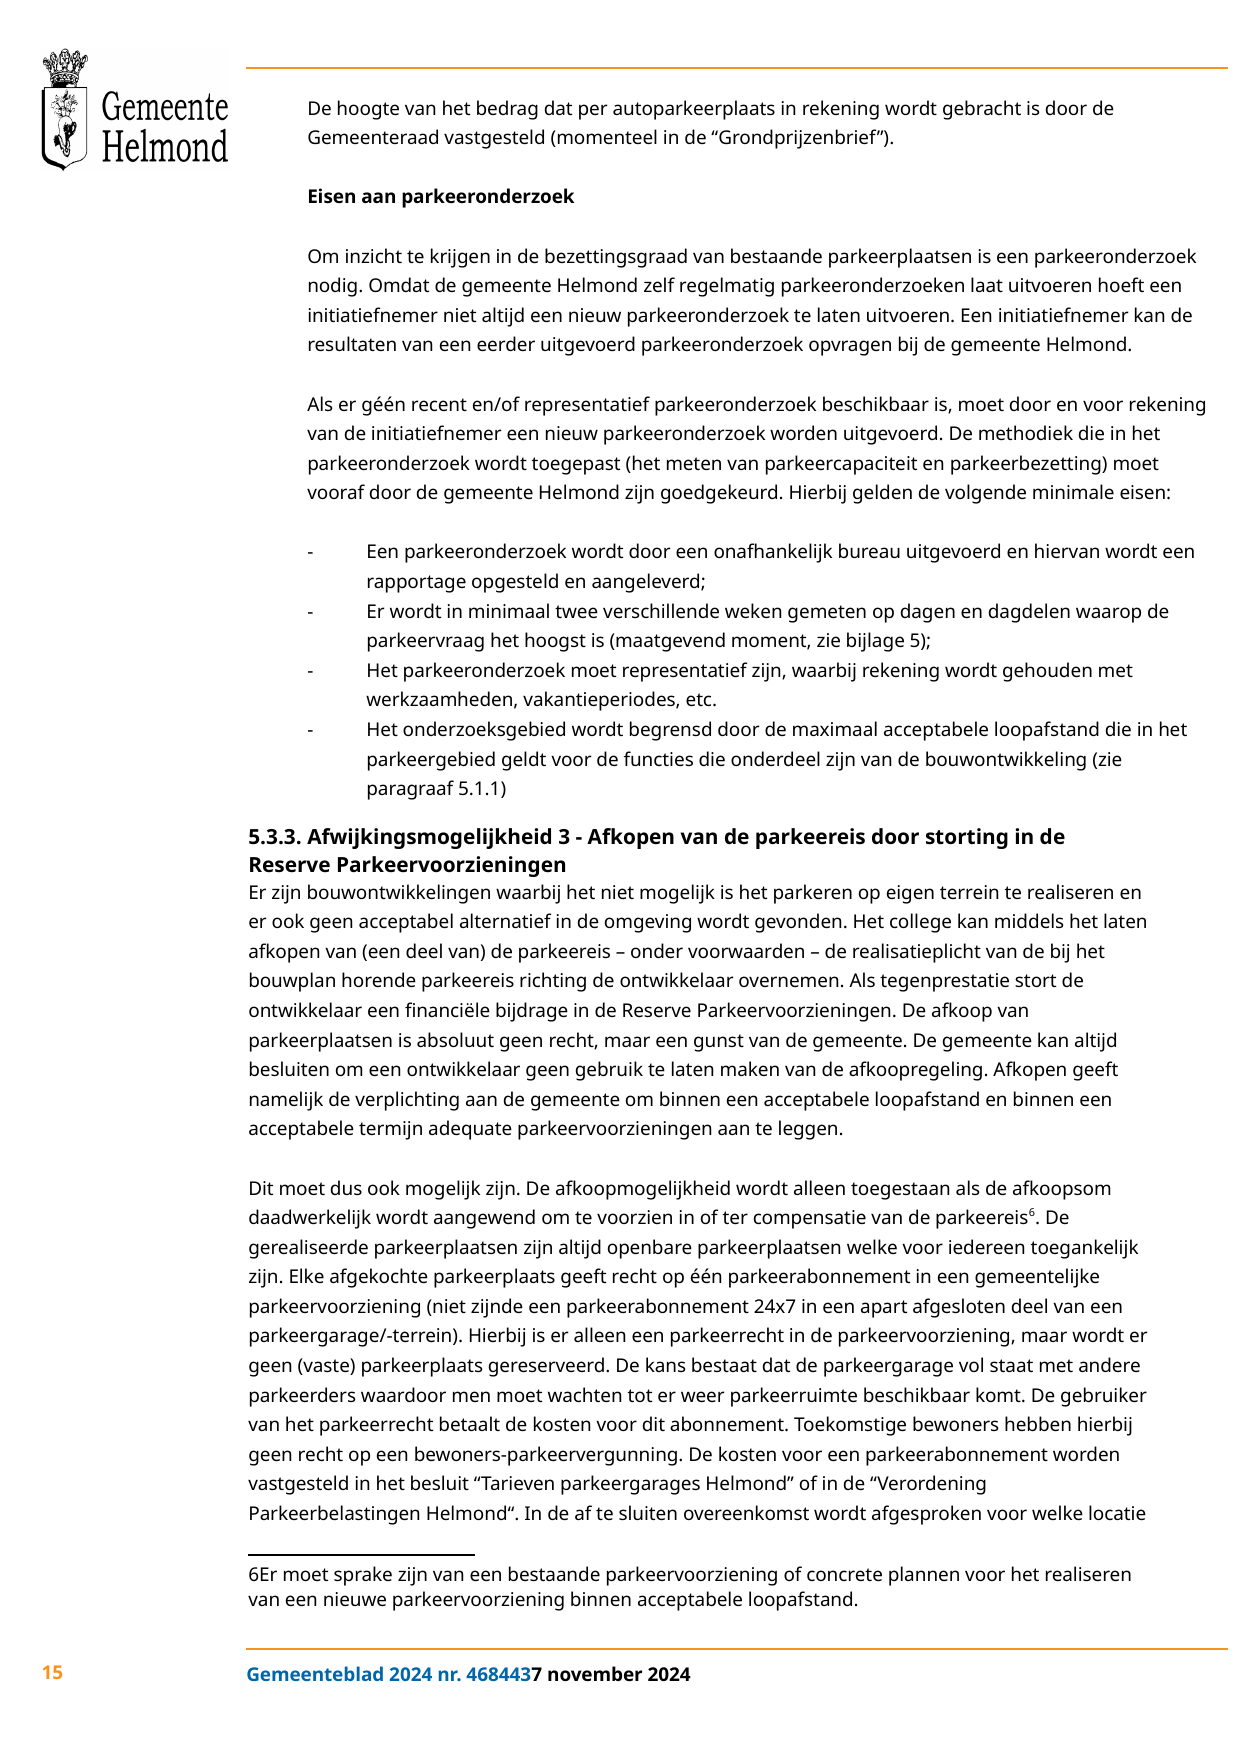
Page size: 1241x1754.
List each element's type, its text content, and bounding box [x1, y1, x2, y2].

text 5.3.3. Afwijkingsmogelijkheid 3 - Afkopen van de parkeereis door storting in de Reserve Parkeervoorzieningen [248, 822, 1152, 879]
text Dit moet dus ook mogelijk zijn. De afkoopmogelijkheid wordt alleen toegestaan als de afkoopsom daadwerkelijk wordt aangewend om te voorzien in of ter compensatie van de parkeereis. De gerealiseerde parkeerplaatsen zijn altijd openbare parkeerplaatsen welke voor iedereen toegankelijk zijn. Elke afgekochte parkeerplaats geeft recht op één parkeerabonnement in een gemeentelijke parkeervoorziening (niet zijnde een parkeerabonnement 24x7 in een apart afgesloten deel van een parkeergarage/-terrein). Hierbij is er alleen een parkeerrecht in de parkeervoorziening, maar wordt er geen (vaste) parkeerplaats gereserveerd. De kans bestaat dat de parkeergarage vol staat met andere parkeerders waardoor men moet wachten tot er weer parkeerruimte beschikbaar komt. De gebruiker van het parkeerrecht betaalt de kosten voor dit abonnement. Toekomstige bewoners hebben hierbij geen recht op een bewoners-parkeervergunning. De kosten voor een parkeerabonnement worden vastgesteld in het besluit “Tarieven parkeergarages Helmond” of in de “Verordening Parkeerbelastingen Helmond“. In de af te sluiten overeenkomst wordt afgesproken voor welke locatie [248, 1175, 1152, 1526]
table_header Eisen aan parkeeronderzoek Om inzicht te krijgen in de bezettingsgraad van bestaande parkeerplaatsen is een parkeeronderzoek nodig. Omdat de gemeente Helmond zelf regelmatig parkeeronderzoeken laat uitvoeren hoeft een initiatiefnemer niet altijd een nieuw parkeeronderzoek te laten uitvoeren. Een initiatiefnemer kan de resultaten van een eerder uitgevoerd parkeeronderzoek opvragen bij de gemeente Helmond. Als er géén recent en/of representatief parkeeronderzoek beschikbaar is, moet door en voor rekening van de initiatiefnemer een nieuw parkeeronderzoek worden uitgevoerd. De methodiek die in het parkeeronderzoek wordt toegepast (het meten van parkeercapaciteit en parkeerbezetting) moet vooraf door de gemeente Helmond zijn goedgekeurd. Hierbij gelden de volgende minimale eisen: Een parkeeronderzoek wordt door een onafhankelijk bureau uitgevoerd en hiervan wordt een rapportage opgesteld en aangeleverd; Er wordt in minimaal twee verschillende weken gemeten op dagen en dagdelen waarop de parkeervraag het hoogst is (maatgevend moment, zie bijlage 5); Het parkeeronderzoek moet representatief zijn, waarbij rekening wordt gehouden met werkzaamheden, vakantieperiodes, etc. Het onderzoeksgebied wordt begrensd door de maximaal acceptabele loopafstand die in het parkeergebied geldt voor de functies die onderdeel zijn van de bouwontwikkeling (zie paragraaf 5.1.1) [307, 184, 1211, 801]
picture [41, 47, 231, 172]
text Er zijn bouwontwikkelingen waarbij het niet mogelijk is het parkeren op eigen terrein te realiseren en er ook geen acceptabel alternatief in de omgeving wordt gevonden. Het college kan middels het laten afkopen van (een deel van) de parkeereis – onder voorwaarden – de realisatieplicht van de bij het bouwplan horende parkeereis richting de ontwikkelaar overnemen. Als tegenprestatie stort de ontwikkelaar een financiële bijdrage in de Reserve Parkeervoorzieningen. De afkoop van parkeerplaatsen is absoluut geen recht, maar een gunst van de gemeente. De gemeente kan altijd besluiten om een ontwikkelaar geen gebruik te laten maken van de afkoopregeling. Afkopen geeft namelijk de verplichting aan de gemeente om binnen een acceptabele loopafstand en binnen een acceptabele termijn adequate parkeervoorzieningen aan te leggen. [248, 879, 1152, 1141]
text Er moet sprake zijn van een bestaande parkeervoorziening of concrete plannen voor het realiseren van een nieuwe parkeervoorziening binnen acceptabele loopafstand. [248, 1561, 1152, 1612]
list De hoogte van het bedrag dat per autoparkeerplaats in rekening wordt gebracht is door de Gemeenteraad vastgesteld (momenteel in de “Grondprijzenbrief”). [248, 95, 1152, 150]
